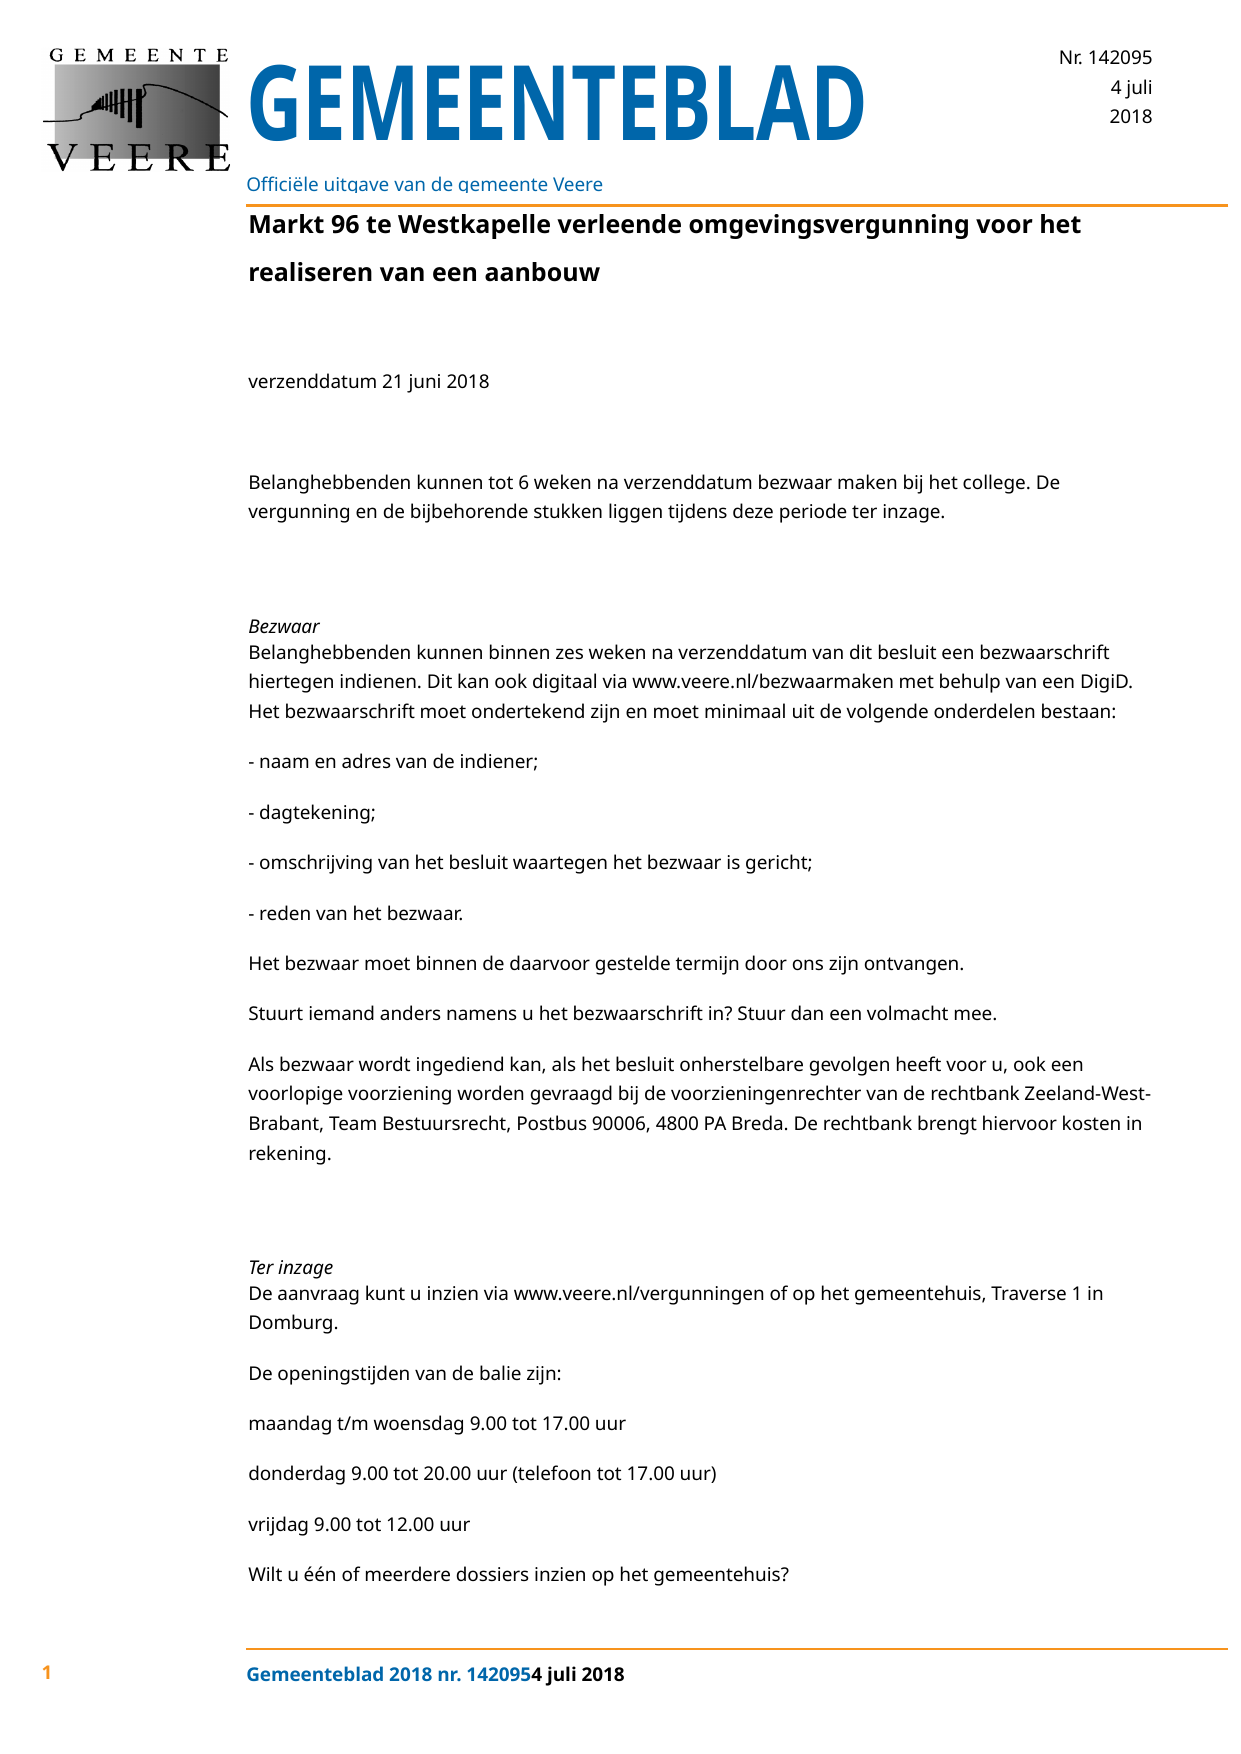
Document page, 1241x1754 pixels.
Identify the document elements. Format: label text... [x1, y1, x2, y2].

text Markt 96 te Westkapelle verleende omgevingsvergunning voor het realiseren van een aanbouw [248, 207, 1152, 288]
text Belanghebbenden kunnen tot 6 weken na verzenddatum bezwaar maken bij het college. De vergunning en de bijbehorende stukken liggen tijdens deze periode ter inzage. [248, 469, 1152, 524]
text vrijdag 9.00 tot 12.00 uur [248, 1511, 1152, 1537]
text - dagtekening; [248, 799, 1152, 824]
text De aanvraag kunt u inzien via www.veere.nl/vergunningen of op het gemeentehuis, Traverse 1 in Domburg. [248, 1280, 1152, 1335]
text Het bezwaar moet binnen de daarvoor gestelde termijn door ons zijn ontvangen. [248, 950, 1152, 976]
text Bezwaar [248, 613, 1152, 639]
text verzenddatum 21 juni 2018 [248, 368, 1152, 394]
text Ter inzage [248, 1254, 1152, 1280]
text - reden van het bezwaar. [248, 900, 1152, 925]
text Wilt u één of meerdere dossiers inzien op het gemeentehuis? [248, 1561, 1152, 1587]
text donderdag 9.00 tot 20.00 uur (telefoon tot 17.00 uur) [248, 1461, 1152, 1486]
text Belanghebbenden kunnen binnen zes weken na verzenddatum van dit besluit een bezwaarschrift hiertegen indienen. Dit kan ook digitaal via www.veere.nl/bezwaarmaken met behulp van een DigiD. Het bezwaarschrift moet ondertekend zijn en moet minimaal uit de volgende onderdelen bestaan: [248, 639, 1152, 724]
text maandag t/m woensdag 9.00 tot 17.00 uur [248, 1410, 1152, 1436]
picture [41, 47, 231, 172]
text Als bezwaar wordt ingediend kan, als het besluit onherstelbare gevolgen heeft voor u, ook een voorlopige voorziening worden gevraagd bij de voorzieningenrechter van de rechtbank Zeeland-West-Brabant, Team Bestuursrecht, Postbus 90006, 4800 PA Breda. De rechtbank brengt hiervoor kosten in rekening. [248, 1051, 1152, 1165]
text - naam en adres van de indiener; [248, 748, 1152, 774]
text De openingstijden van de balie zijn: [248, 1360, 1152, 1386]
text - omschrijving van het besluit waartegen het bezwaar is gericht; [248, 849, 1152, 875]
text Stuurt iemand anders namens u het bezwaarschrift in? Stuur dan een volmacht mee. [248, 1001, 1152, 1026]
